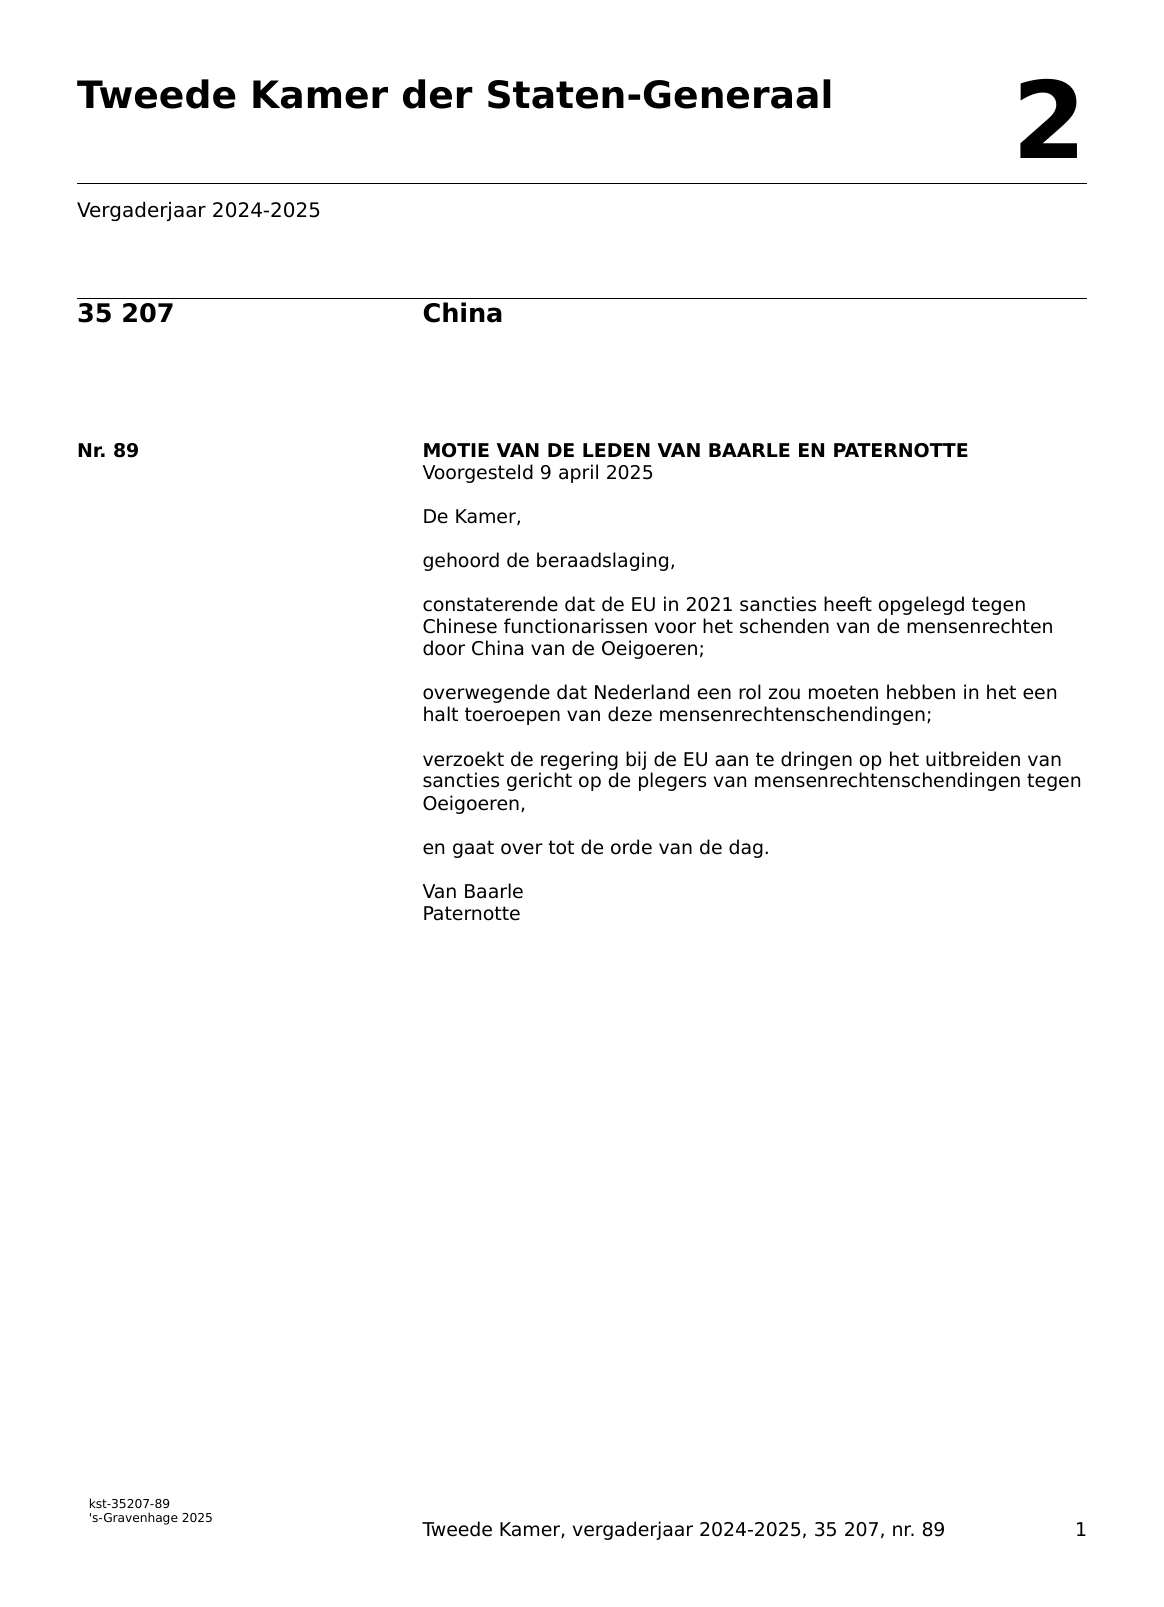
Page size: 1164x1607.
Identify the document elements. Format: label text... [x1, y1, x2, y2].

subtitle Nr. 89 MOTIE VAN DE LEDEN VAN BAARLE EN PATERNOTTE [77, 440, 1087, 462]
text verzoekt de regering bij de EU aan te dringen op het uitbreiden van sancties gericht op de plegers van mensenrechtenschendingen tegen Oeigoeren, [422, 748, 1087, 814]
text Voorgesteld 9 april 2025 [422, 462, 1087, 484]
table_header Tweede Kamer der Staten-Generaal [77, 59, 886, 183]
text constaterende dat de EU in 2021 sancties heeft opgelegd tegen Chinese functionarissen voor het schenden van de mensenrechten door China van de Oeigoeren; [422, 594, 1087, 660]
text 's-Gravenhage 2025 [88, 1511, 323, 1525]
text en gaat over tot de orde van de dag. [422, 837, 1087, 858]
text Paternotte [422, 903, 1087, 925]
subtitle 35 207 China [77, 299, 1087, 329]
text kst-35207-89 [88, 1497, 323, 1511]
text Van Baarle [422, 881, 1087, 903]
table_header 2 [886, 59, 1087, 183]
table_cell Vergaderjaar 2024-2025 [77, 184, 1087, 298]
text overwegende dat Nederland een rol zou moeten hebben in het een halt toeroepen van deze mensenrechtenschendingen; [422, 682, 1087, 726]
text gehoord de beraadslaging, [422, 550, 1087, 572]
text De Kamer, [422, 506, 1087, 528]
